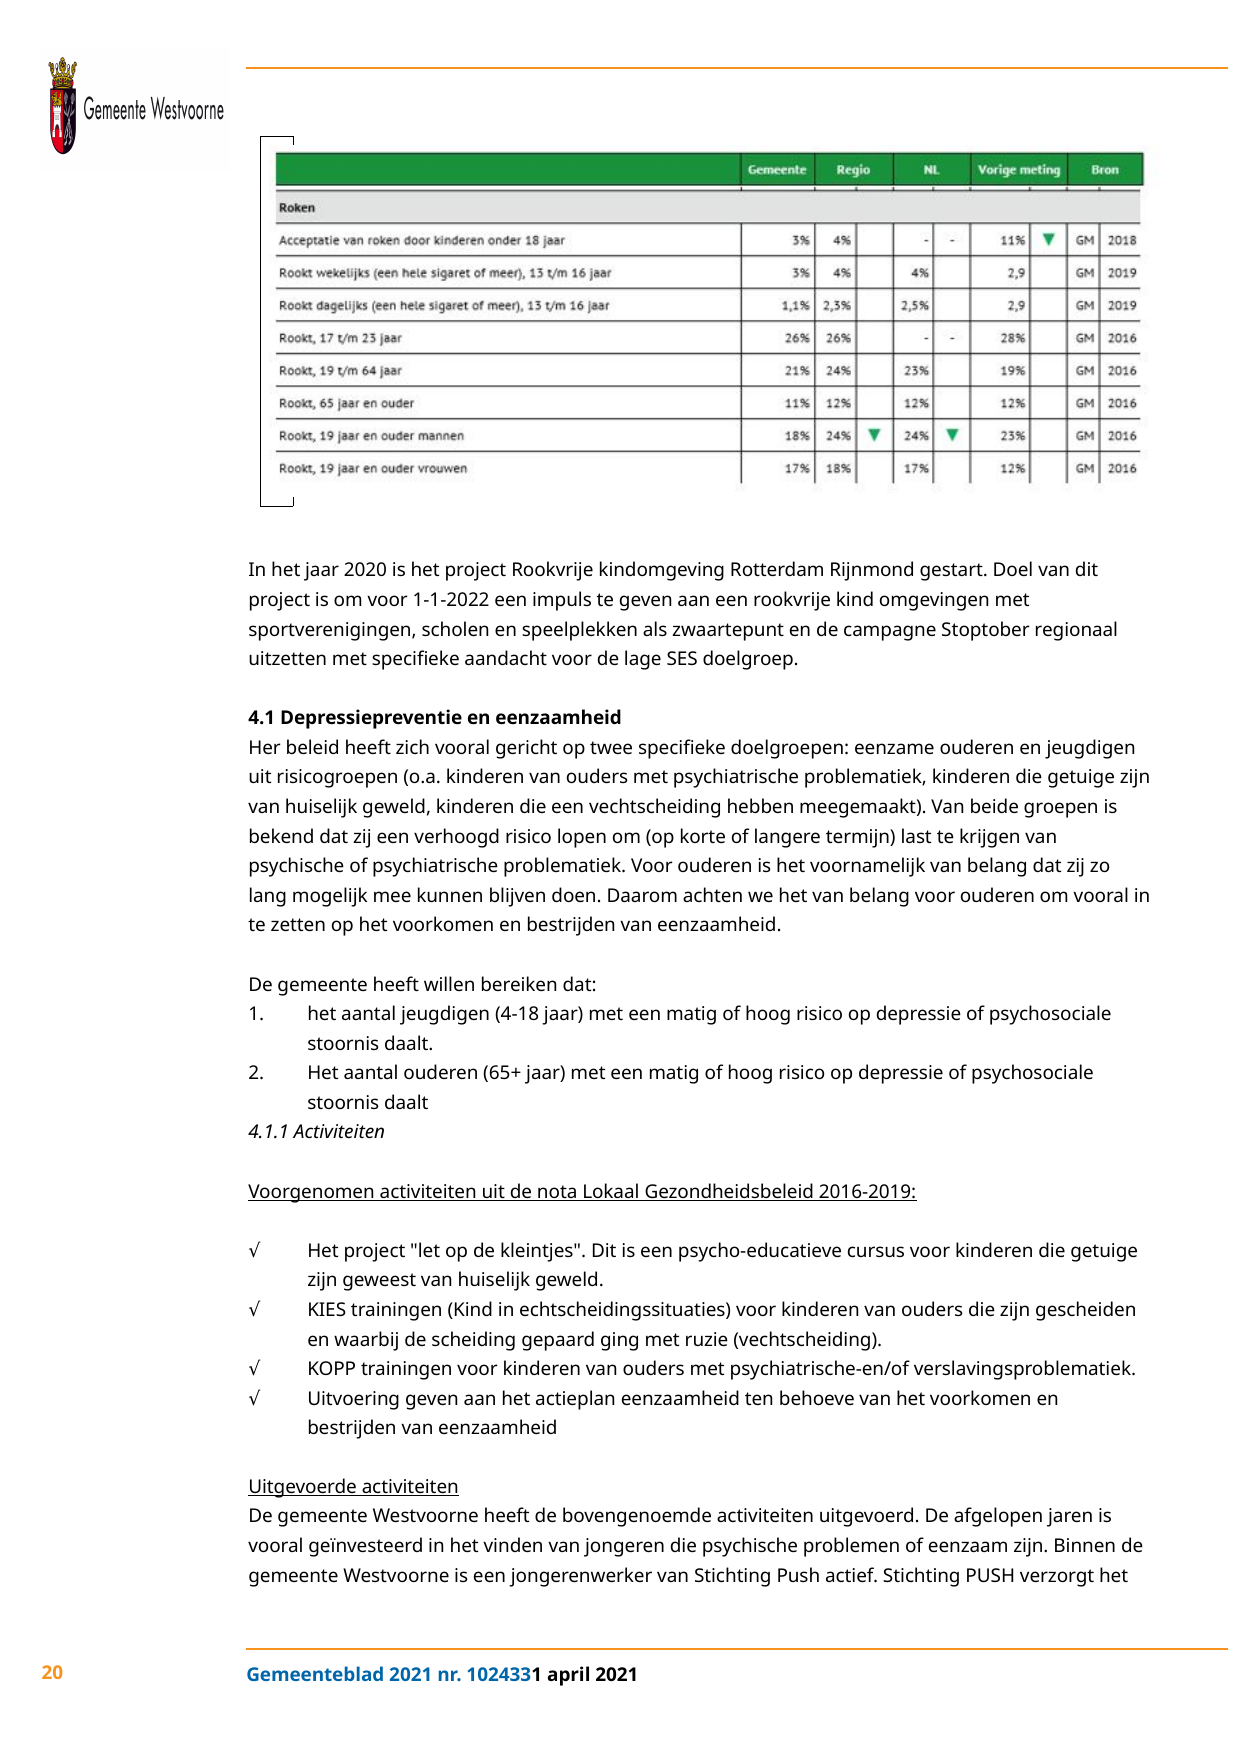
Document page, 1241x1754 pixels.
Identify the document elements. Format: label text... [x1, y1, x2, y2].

list Het aantal ouderen (65+ jaar) met een matig of hoog risico op depressie of psychosociale stoornis daalt [248, 1059, 1152, 1115]
text In het jaar 2020 is het project Rookvrije kindomgeving Rotterdam Rijnmond gestart. Doel van dit project is om voor 1-1-2022 een impuls te geven aan een rookvrije kind omgevingen met sportverenigingen, scholen en speelplekken als zwaartepunt en de campagne Stoptober regionaal uitzetten met specifieke aandacht voor de lage SES doelgroep. [248, 557, 1152, 671]
list het aantal jeugdigen (4-18 jaar) met een matig of hoog risico op depressie of psychosociale stoornis daalt. [248, 1000, 1152, 1056]
text 4.1 Depressiepreventie en eenzaamheid [248, 704, 1152, 730]
text Uitgevoerde activiteiten [248, 1473, 1152, 1499]
picture [268, 145, 1173, 497]
text Voorgenomen activiteiten uit de nota Lokaal Gezondheidsbeleid 2016-2019: [248, 1178, 1152, 1203]
text De gemeente heeft willen bereiken dat: [248, 971, 1152, 996]
table_header Het project "let op de kleintjes". Dit is een psycho-educatieve cursus voor kinderen die getuige zijn geweest van huiselijk geweld. KIES trainingen (Kind in echtscheidingssituaties) voor kinderen van ouders die zijn gescheiden en waarbij de scheiding gepaard ging met ruzie (vechtscheiding). KOPP trainingen voor kinderen van ouders met psychiatrische-en/of verslavingsproblematiek. Uitvoering geven aan het actieplan eenzaamheid ten behoeve van het voorkomen en bestrijden van eenzaamheid [248, 1237, 1152, 1440]
text Her beleid heeft zich vooral gericht op twee specifieke doelgroepen: eenzame ouderen en jeugdigen uit risicogroepen (o.a. kinderen van ouders met psychiatrische problematiek, kinderen die getuige zijn van huiselijk geweld, kinderen die een vechtscheiding hebben meegemaakt). Van beide groepen is bekend dat zij een verhoogd risico lopen om (op korte of langere termijn) last te krijgen van psychische of psychiatrische problematiek. Voor ouderen is het voornamelijk van belang dat zij zo lang mogelijk mee kunnen blijven doen. Daarom achten we het van belang voor ouderen om vooral in te zetten op het voorkomen en bestrijden van eenzaamheid. [248, 734, 1152, 937]
picture [41, 47, 231, 172]
text 4.1.1 Activiteiten [248, 1119, 1152, 1144]
text De gemeente Westvoorne heeft de bovengenoemde activiteiten uitgevoerd. De afgelopen jaren is vooral geïnvesteerd in het vinden van jongeren die psychische problemen of eenzaam zijn. Binnen de gemeente Westvoorne is een jongerenwerker van Stichting Push actief. Stichting PUSH verzorgt het [248, 1503, 1152, 1588]
